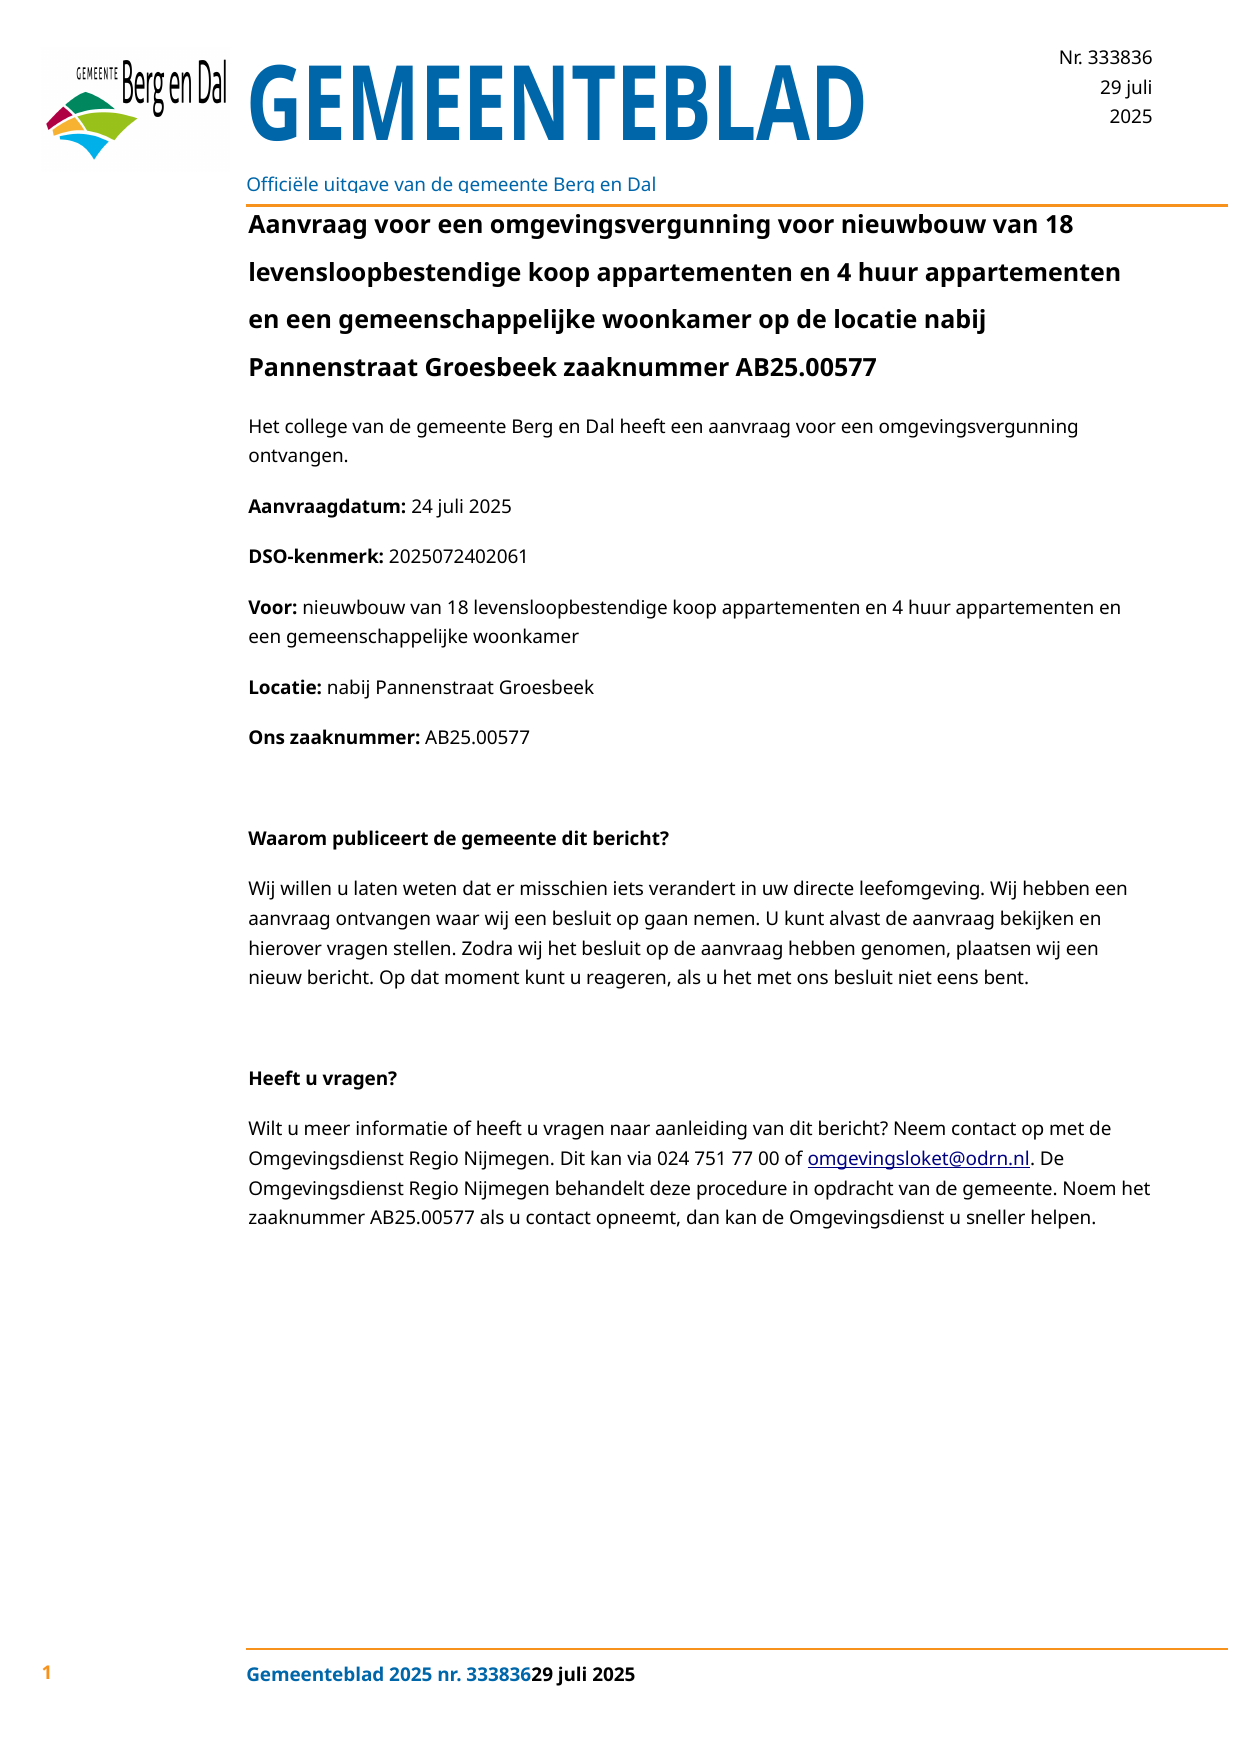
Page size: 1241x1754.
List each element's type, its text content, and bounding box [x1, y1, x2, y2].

text Aanvraagdatum: 24 juli 2025 [248, 493, 1152, 519]
text Aanvraag voor een omgevingsvergunning voor nieuwbouw van 18 levensloopbestendige koop appartementen en 4 huur appartementen en een gemeenschappelijke woonkamer op de locatie nabij Pannenstraat Groesbeek zaaknummer AB25.00577 [248, 207, 1152, 384]
picture [41, 47, 231, 172]
text Wilt u meer informatie of heeft u vragen naar aanleiding van dit bericht? Neem contact op met de Omgevingsdienst Regio Nijmegen. Dit kan via 024 751 77 00 of omgevingsloket@odrn.nl. De Omgevingsdienst Regio Nijmegen behandelt deze procedure in opdracht van de gemeente. Noem het zaaknummer AB25.00577 als u contact opneemt, dan kan de Omgevingsdienst u sneller helpen. [248, 1116, 1152, 1230]
text Ons zaaknummer: AB25.00577 [248, 724, 1152, 750]
text Het college van de gemeente Berg en Dal heeft een aanvraag voor een omgevingsvergunning ontvangen. [248, 413, 1152, 468]
text Voor: nieuwbouw van 18 levensloopbestendige koop appartementen en 4 huur appartementen en een gemeenschappelijke woonkamer [248, 594, 1152, 649]
text Waarom publiceert de gemeente dit bericht? [248, 825, 1152, 851]
text Wij willen u laten weten dat er misschien iets verandert in uw directe leefomgeving. Wij hebben een aanvraag ontvangen waar wij een besluit op gaan nemen. U kunt alvast de aanvraag bekijken en hierover vragen stellen. Zodra wij het besluit op de aanvraag hebben genomen, plaatsen wij een nieuw bericht. Op dat moment kunt u reageren, als u het met ons besluit niet eens bent. [248, 876, 1152, 990]
text Heeft u vragen? [248, 1065, 1152, 1091]
text Locatie: nabij Pannenstraat Groesbeek [248, 674, 1152, 700]
text DSO-kenmerk: 2025072402061 [248, 543, 1152, 569]
